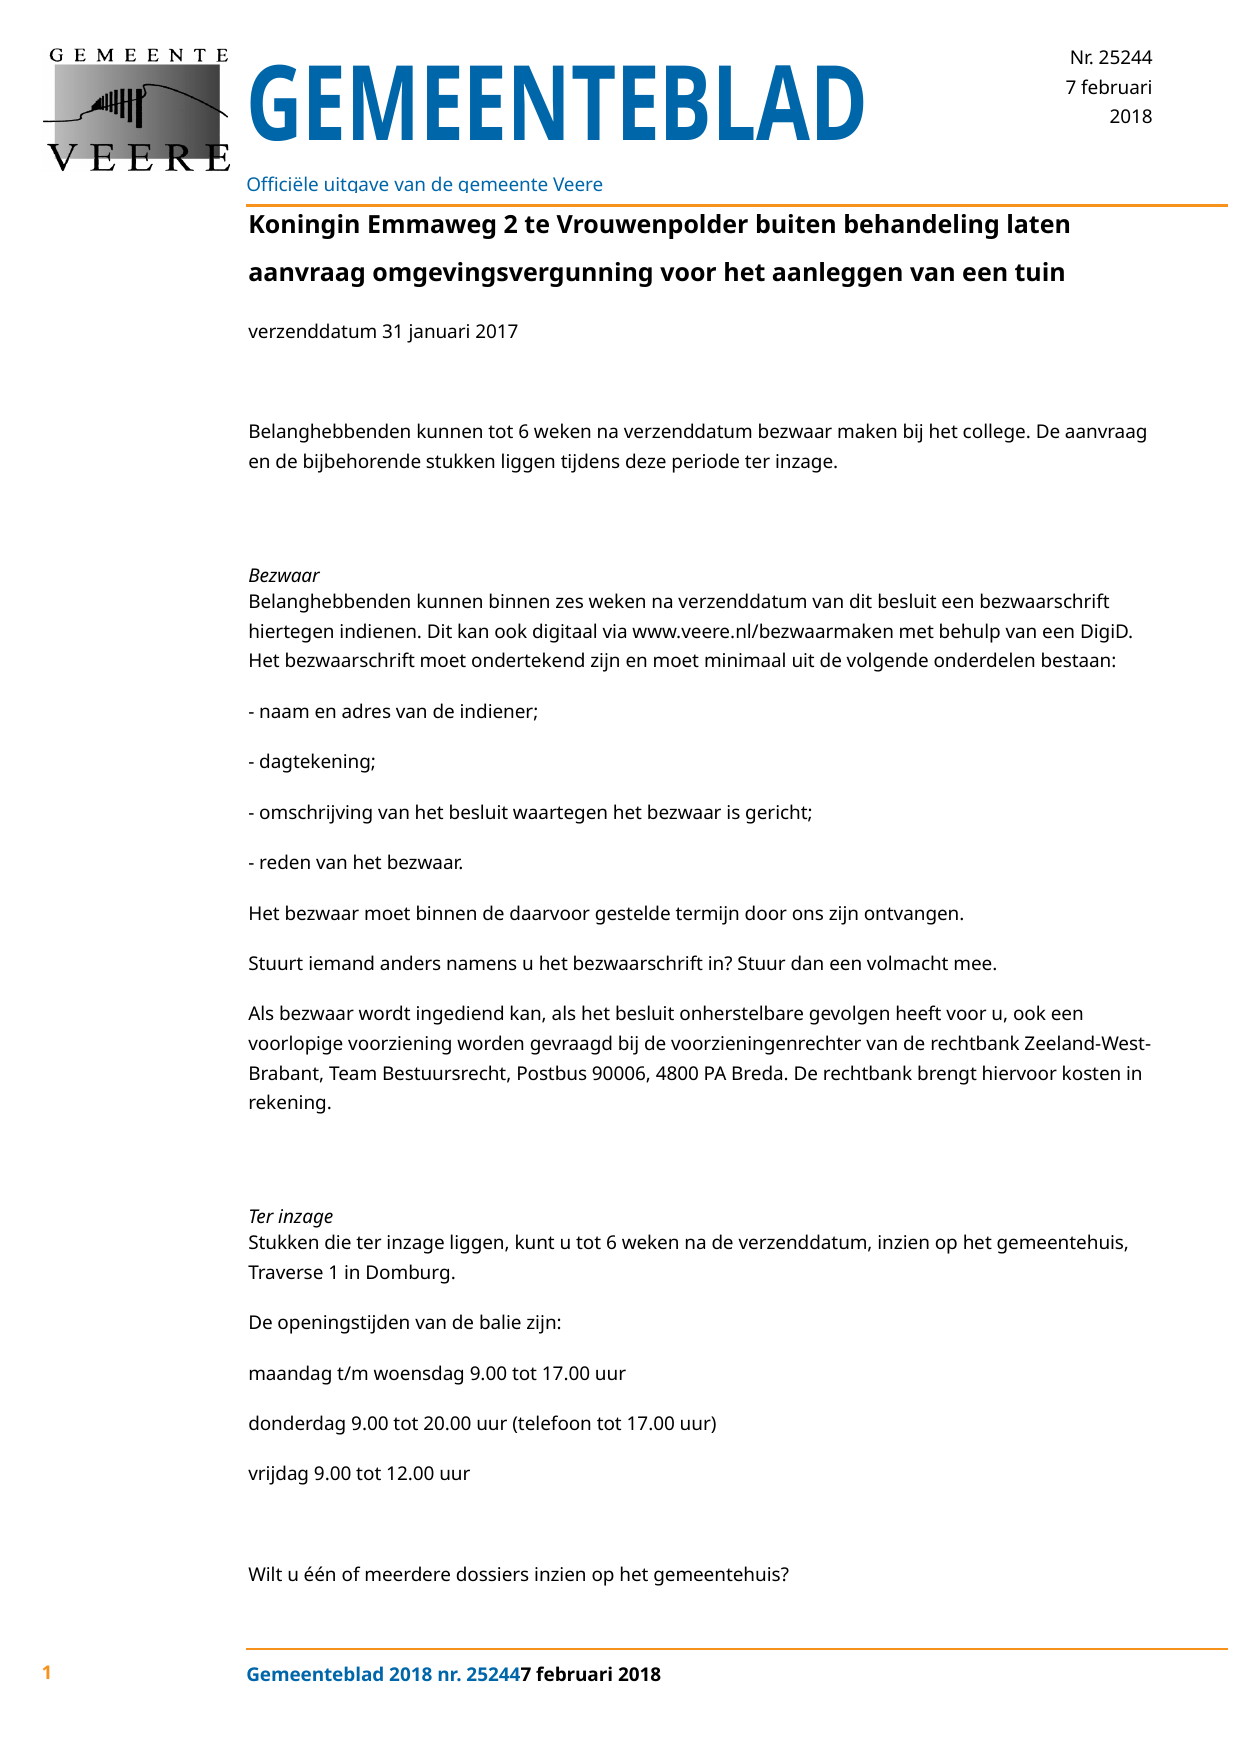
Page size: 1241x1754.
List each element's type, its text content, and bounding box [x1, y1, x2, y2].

text maandag t/m woensdag 9.00 tot 17.00 uur [248, 1360, 1152, 1386]
text Ter inzage [248, 1204, 1152, 1229]
text Koningin Emmaweg 2 te Vrouwenpolder buiten behandeling laten aanvraag omgevingsvergunning voor het aanleggen van een tuin [248, 207, 1152, 288]
text Belanghebbenden kunnen binnen zes weken na verzenddatum van dit besluit een bezwaarschrift hiertegen indienen. Dit kan ook digitaal via www.veere.nl/bezwaarmaken met behulp van een DigiD. Het bezwaarschrift moet ondertekend zijn en moet minimaal uit de volgende onderdelen bestaan: [248, 588, 1152, 673]
picture [41, 47, 231, 172]
text vrijdag 9.00 tot 12.00 uur [248, 1461, 1152, 1486]
text - dagtekening; [248, 748, 1152, 774]
text - naam en adres van de indiener; [248, 698, 1152, 724]
text - reden van het bezwaar. [248, 849, 1152, 875]
text donderdag 9.00 tot 20.00 uur (telefoon tot 17.00 uur) [248, 1410, 1152, 1436]
text Als bezwaar wordt ingediend kan, als het besluit onherstelbare gevolgen heeft voor u, ook een voorlopige voorziening worden gevraagd bij de voorzieningenrechter van de rechtbank Zeeland-West-Brabant, Team Bestuursrecht, Postbus 90006, 4800 PA Breda. De rechtbank brengt hiervoor kosten in rekening. [248, 1001, 1152, 1115]
text De openingstijden van de balie zijn: [248, 1309, 1152, 1335]
text Belanghebbenden kunnen tot 6 weken na verzenddatum bezwaar maken bij het college. De aanvraag en de bijbehorende stukken liggen tijdens deze periode ter inzage. [248, 419, 1152, 474]
text Stuurt iemand anders namens u het bezwaarschrift in? Stuur dan een volmacht mee. [248, 950, 1152, 976]
text verzenddatum 31 januari 2017 [248, 318, 1152, 344]
text Wilt u één of meerdere dossiers inzien op het gemeentehuis? [248, 1561, 1152, 1587]
text Het bezwaar moet binnen de daarvoor gestelde termijn door ons zijn ontvangen. [248, 900, 1152, 925]
text - omschrijving van het besluit waartegen het bezwaar is gericht; [248, 799, 1152, 824]
text Stukken die ter inzage liggen, kunt u tot 6 weken na de verzenddatum, inzien op het gemeentehuis, Traverse 1 in Domburg. [248, 1229, 1152, 1285]
text Bezwaar [248, 563, 1152, 588]
